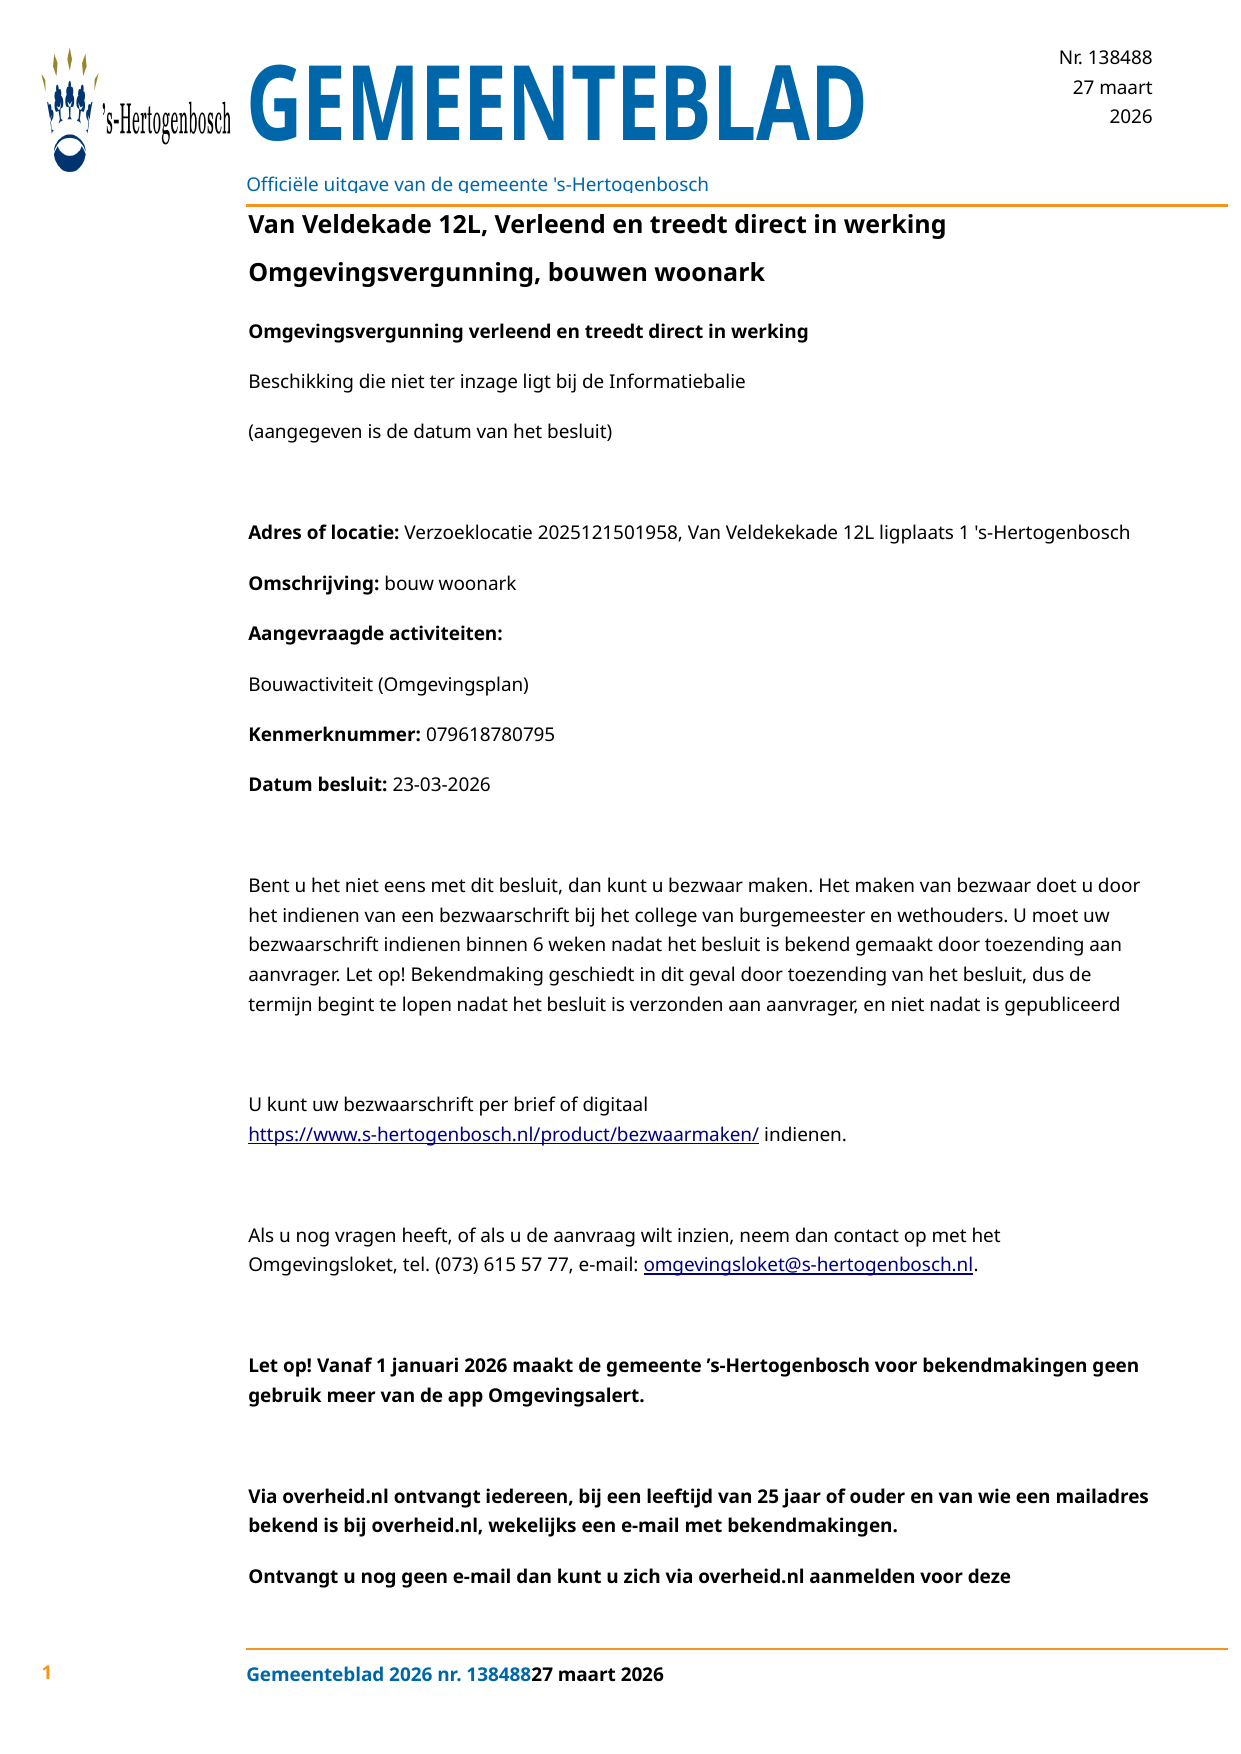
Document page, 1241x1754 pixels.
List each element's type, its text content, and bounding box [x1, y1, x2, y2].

text Beschikking die niet ter inzage ligt bij de Informatiebalie [248, 368, 1152, 394]
text Van Veldekade 12L, Verleend en treedt direct in werking Omgevingsvergunning, bouwen woonark [248, 207, 1152, 288]
text Via overheid.nl ontvangt iedereen, bij een leeftijd van 25 jaar of ouder en van wie een mailadres bekend is bij overheid.nl, wekelijks een e-mail met bekendmakingen. [248, 1483, 1152, 1538]
text Omgevingsvergunning verleend en treedt direct in werking [248, 318, 1152, 344]
text Bouwactiviteit (Omgevingsplan) [248, 671, 1152, 697]
text Ontvangt u nog geen e-mail dan kunt u zich via overheid.nl aanmelden voor deze [248, 1563, 1152, 1589]
text U kunt uw bezwaarschrift per brief of digitaal https://www.s-hertogenbosch.nl/product/bezwaarmaken/ indienen. [248, 1092, 1152, 1147]
text Bent u het niet eens met dit besluit, dan kunt u bezwaar maken. Het maken van bezwaar doet u door het indienen van een bezwaarschrift bij het college van burgemeester en wethouders. U moet uw bezwaarschrift indienen binnen 6 weken nadat het besluit is bekend gemaakt door toezending aan aanvrager. Let op! Bekendmaking geschiedt in dit geval door toezending van het besluit, dus de termijn begint te lopen nadat het besluit is verzonden aan aanvrager, en niet nadat is gepubliceerd [248, 872, 1152, 1017]
text (aangegeven is de datum van het besluit) [248, 419, 1152, 444]
text Omschrijving: bouw woonark [248, 570, 1152, 596]
text Als u nog vragen heeft, of als u de aanvraag wilt inzien, neem dan contact op met het Omgevingsloket, tel. (073) 615 57 77, e-mail: omgevingsloket@s-hertogenbosch.nl. [248, 1222, 1152, 1277]
text Let op! Vanaf 1 januari 2026 maakt de gemeente ’s-Hertogenbosch voor bekendmakingen geen gebruik meer van de app Omgevingsalert. [248, 1352, 1152, 1408]
text Kenmerknummer: 079618780795 [248, 721, 1152, 747]
picture [41, 47, 231, 172]
text Adres of locatie: Verzoeklocatie 2025121501958, Van Veldekekade 12L ligplaats 1 's-Hertogenbosch [248, 519, 1152, 545]
text Datum besluit: 23-03-2026 [248, 772, 1152, 797]
text Aangevraagde activiteiten: [248, 620, 1152, 646]
